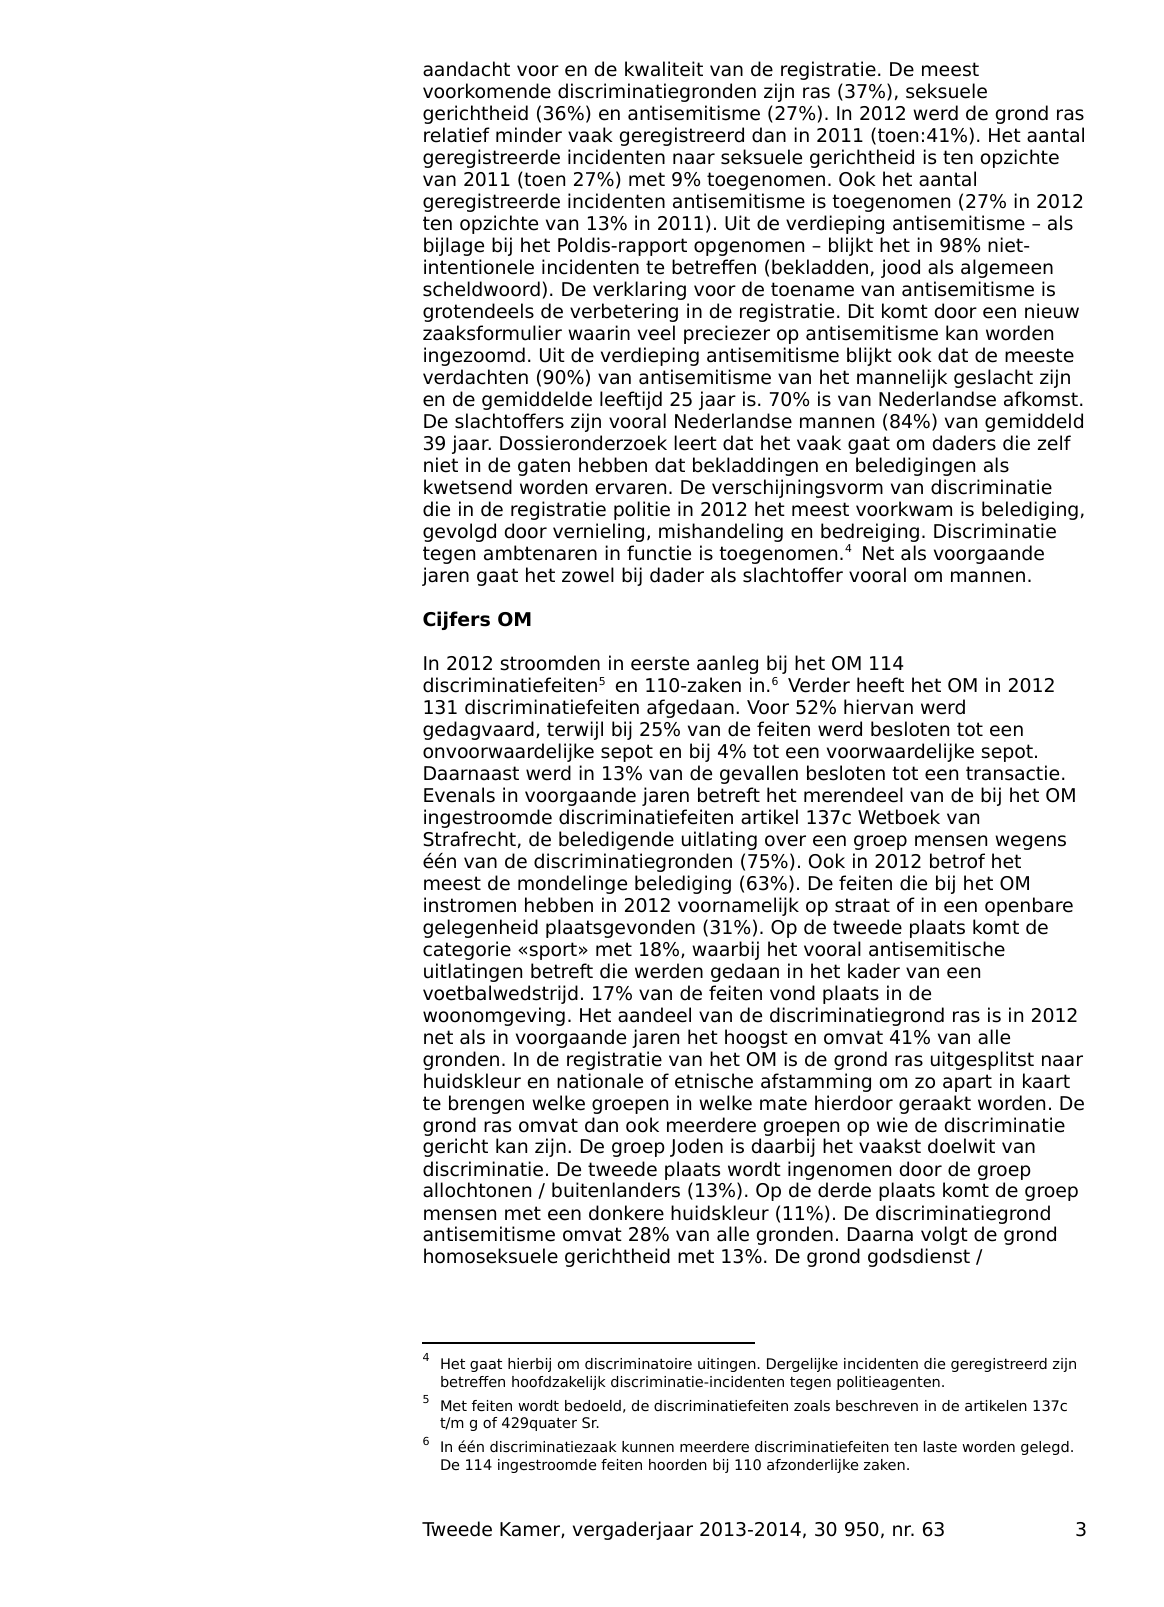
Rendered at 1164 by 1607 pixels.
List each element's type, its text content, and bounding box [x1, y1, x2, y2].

text In één discriminatiezaak kunnen meerdere discriminatiefeiten ten laste worden gelegd. De 114 ingestroomde feiten hoorden bij 110 afzonderlijke zaken. [422, 1435, 1087, 1474]
text In 2012 stroomden in eerste aanleg bij het OM 114 discriminatiefeiten en 110-zaken in. Verder heeft het OM in 2012 131 discriminatiefeiten afgedaan. Voor 52% hiervan werd gedagvaard, terwijl bij 25% van de feiten werd besloten tot een onvoorwaardelijke sepot en bij 4% tot een voorwaardelijke sepot. Daarnaast werd in 13% van de gevallen besloten tot een transactie. Evenals in voorgaande jaren betreft het merendeel van de bij het OM ingestroomde discriminatiefeiten artikel 137c Wetboek van Strafrecht, de beledigende uitlating over een groep mensen wegens één van de discriminatiegronden (75%). Ook in 2012 betrof het meest de mondelinge belediging (63%). De feiten die bij het OM instromen hebben in 2012 voornamelijk op straat of in een openbare gelegenheid plaatsgevonden (31%). Op de tweede plaats komt de categorie «sport» met 18%, waarbij het vooral antisemitische uitlatingen betreft die werden gedaan in het kader van een voetbalwedstrijd. 17% van de feiten vond plaats in de woonomgeving. Het aandeel van de discriminatiegrond ras is in 2012 net als in voorgaande jaren het hoogst en omvat 41% van alle gronden. In de registratie van het OM is de grond ras uitgesplitst naar huidskleur en nationale of etnische afstamming om zo apart in kaart te brengen welke groepen in welke mate hierdoor geraakt worden. De grond ras omvat dan ook meerdere groepen op wie de discriminatie gericht kan zijn. De groep Joden is daarbij het vaakst doelwit van discriminatie. De tweede plaats wordt ingenomen door de groep allochtonen / buitenlanders (13%). Op de derde plaats komt de groep mensen met een donkere huidskleur (11%). De discriminatiegrond antisemitisme omvat 28% van alle gronden. Daarna volgt de grond homoseksuele gerichtheid met 13%. De grond godsdienst / [422, 653, 1087, 1268]
text aandacht voor en de kwaliteit van de registratie. De meest voorkomende discriminatiegronden zijn ras (37%), seksuele gerichtheid (36%) en antisemitisme (27%). In 2012 werd de grond ras relatief minder vaak geregistreerd dan in 2011 (toen:41%). Het aantal geregistreerde incidenten naar seksuele gerichtheid is ten opzichte van 2011 (toen 27%) met 9% toegenomen. Ook het aantal geregistreerde incidenten antisemitisme is toegenomen (27% in 2012 ten opzichte van 13% in 2011). Uit de verdieping antisemitisme – als bijlage bij het Poldis-rapport opgenomen – blijkt het in 98% niet-intentionele incidenten te betreffen (bekladden, jood als algemeen scheldwoord). De verklaring voor de toename van antisemitisme is grotendeels de verbetering in de registratie. Dit komt door een nieuw zaaksformulier waarin veel preciezer op antisemitisme kan worden ingezoomd. Uit de verdieping antisemitisme blijkt ook dat de meeste verdachten (90%) van antisemitisme van het mannelijk geslacht zijn en de gemiddelde leeftijd 25 jaar is. 70% is van Nederlandse afkomst. De slachtoffers zijn vooral Nederlandse mannen (84%) van gemiddeld 39 jaar. Dossieronderzoek leert dat het vaak gaat om daders die zelf niet in de gaten hebben dat bekladdingen en beledigingen als kwetsend worden ervaren. De verschijningsvorm van discriminatie die in de registratie politie in 2012 het meest voorkwam is belediging, gevolgd door vernieling, mishandeling en bedreiging. Discriminatie tegen ambtenaren in functie is toegenomen. Net als voorgaande jaren gaat het zowel bij dader als slachtoffer vooral om mannen. [422, 59, 1087, 587]
text Het gaat hierbij om discriminatoire uitingen. Dergelijke incidenten die geregistreerd zijn betreffen hoofdzakelijk discriminatie-incidenten tegen politieagenten. [422, 1352, 1087, 1391]
subtitle Cijfers OM [422, 609, 1087, 631]
text Met feiten wordt bedoeld, de discriminatiefeiten zoals beschreven in de artikelen 137c t/m g of 429quater Sr. [422, 1393, 1087, 1432]
